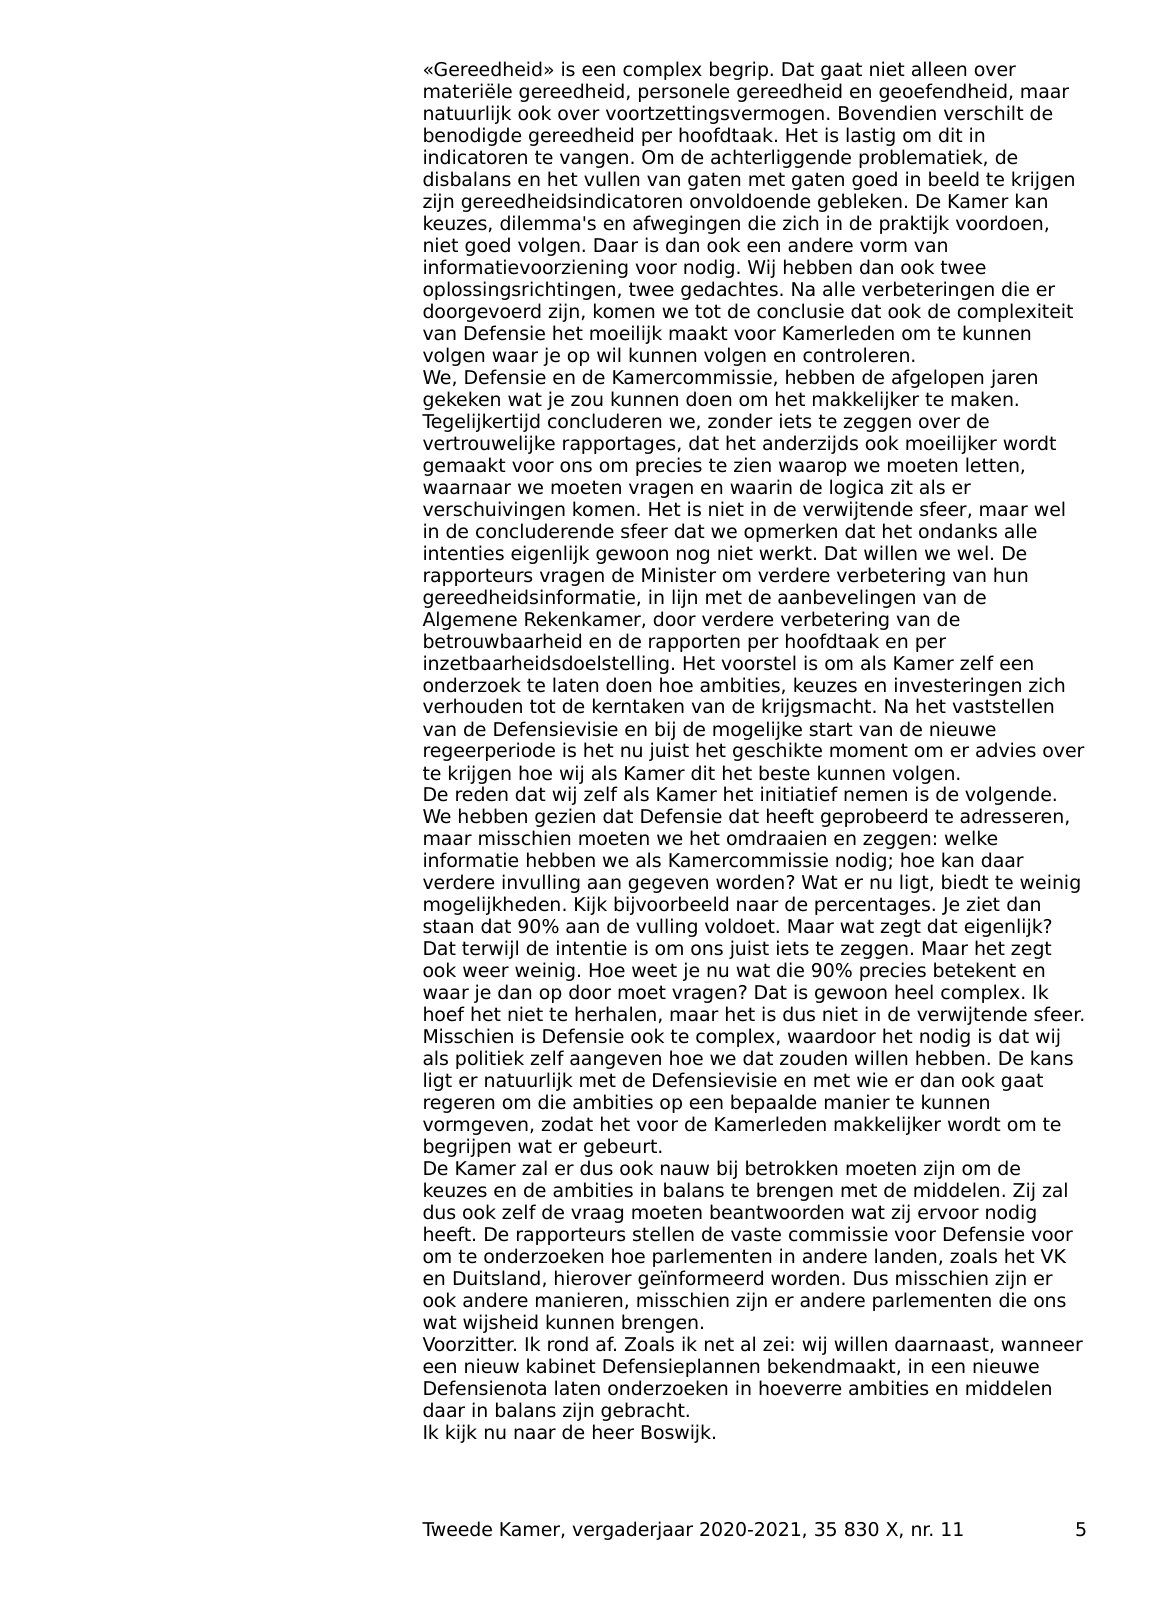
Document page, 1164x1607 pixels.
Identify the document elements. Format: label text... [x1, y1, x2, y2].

text De reden dat wij zelf als Kamer het initiatief nemen is de volgende. We hebben gezien dat Defensie dat heeft geprobeerd te adresseren, maar misschien moeten we het omdraaien en zeggen: welke informatie hebben we als Kamercommissie nodig; hoe kan daar verdere invulling aan gegeven worden? Wat er nu ligt, biedt te weinig mogelijkheden. Kijk bijvoorbeeld naar de percentages. Je ziet dan staan dat 90% aan de vulling voldoet. Maar wat zegt dat eigenlijk? Dat terwijl de intentie is om ons juist iets te zeggen. Maar het zegt ook weer weinig. Hoe weet je nu wat die 90% precies betekent en waar je dan op door moet vragen? Dat is gewoon heel complex. Ik hoef het niet te herhalen, maar het is dus niet in de verwijtende sfeer. Misschien is Defensie ook te complex, waardoor het nodig is dat wij als politiek zelf aangeven hoe we dat zouden willen hebben. De kans ligt er natuurlijk met de Defensievisie en met wie er dan ook gaat regeren om die ambities op een bepaalde manier te kunnen vormgeven, zodat het voor de Kamerleden makkelijker wordt om te begrijpen wat er gebeurt. [422, 784, 1087, 1158]
text Voorzitter. Ik rond af. Zoals ik net al zei: wij willen daarnaast, wanneer een nieuw kabinet Defensieplannen bekendmaakt, in een nieuwe Defensienota laten onderzoeken in hoeverre ambities en middelen daar in balans zijn gebracht. [422, 1334, 1087, 1422]
text De Kamer zal er dus ook nauw bij betrokken moeten zijn om de keuzes en de ambities in balans te brengen met de middelen. Zij zal dus ook zelf de vraag moeten beantwoorden wat zij ervoor nodig heeft. De rapporteurs stellen de vaste commissie voor Defensie voor om te onderzoeken hoe parlementen in andere landen, zoals het VK en Duitsland, hierover geïnformeerd worden. Dus misschien zijn er ook andere manieren, misschien zijn er andere parlementen die ons wat wijsheid kunnen brengen. [422, 1158, 1087, 1334]
text «Gereedheid» is een complex begrip. Dat gaat niet alleen over materiële gereedheid, personele gereedheid en geoefendheid, maar natuurlijk ook over voortzettingsvermogen. Bovendien verschilt de benodigde gereedheid per hoofdtaak. Het is lastig om dit in indicatoren te vangen. Om de achterliggende problematiek, de disbalans en het vullen van gaten met gaten goed in beeld te krijgen zijn gereedheidsindicatoren onvoldoende gebleken. De Kamer kan keuzes, dilemma's en afwegingen die zich in de praktijk voordoen, niet goed volgen. Daar is dan ook een andere vorm van informatievoorziening voor nodig. Wij hebben dan ook twee oplossingsrichtingen, twee gedachtes. Na alle verbeteringen die er doorgevoerd zijn, komen we tot de conclusie dat ook de complexiteit van Defensie het moeilijk maakt voor Kamerleden om te kunnen volgen waar je op wil kunnen volgen en controleren. [422, 59, 1087, 367]
text Ik kijk nu naar de heer Boswijk. [422, 1422, 1087, 1444]
text We, Defensie en de Kamercommissie, hebben de afgelopen jaren gekeken wat je zou kunnen doen om het makkelijker te maken. Tegelijkertijd concluderen we, zonder iets te zeggen over de vertrouwelijke rapportages, dat het anderzijds ook moeilijker wordt gemaakt voor ons om precies te zien waarop we moeten letten, waarnaar we moeten vragen en waarin de logica zit als er verschuivingen komen. Het is niet in de verwijtende sfeer, maar wel in de concluderende sfeer dat we opmerken dat het ondanks alle intenties eigenlijk gewoon nog niet werkt. Dat willen we wel. De rapporteurs vragen de Minister om verdere verbetering van hun gereedheidsinformatie, in lijn met de aanbevelingen van de Algemene Rekenkamer, door verdere verbetering van de betrouwbaarheid en de rapporten per hoofdtaak en per inzetbaarheidsdoelstelling. Het voorstel is om als Kamer zelf een onderzoek te laten doen hoe ambities, keuzes en investeringen zich verhouden tot de kerntaken van de krijgsmacht. Na het vaststellen van de Defensievisie en bij de mogelijke start van de nieuwe regeerperiode is het nu juist het geschikte moment om er advies over te krijgen hoe wij als Kamer dit het beste kunnen volgen. [422, 367, 1087, 784]
